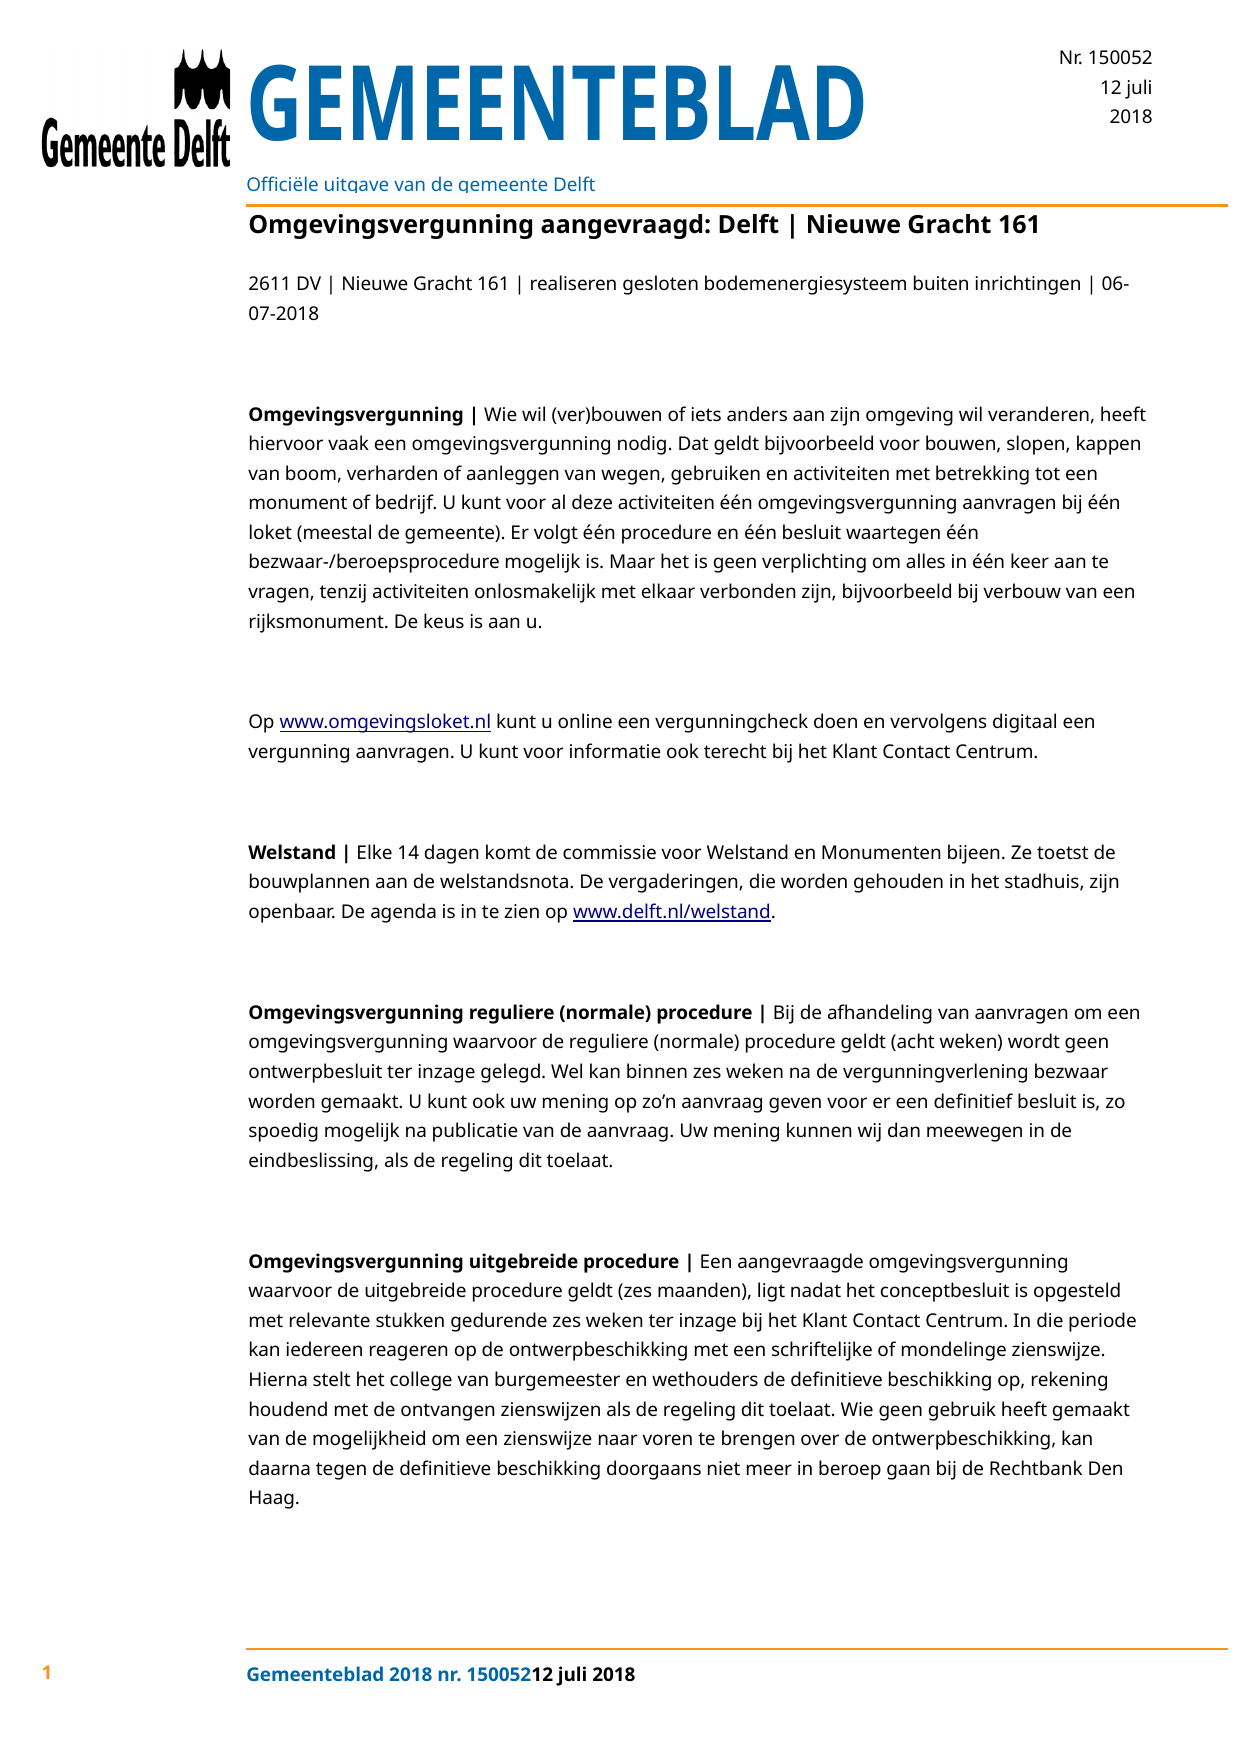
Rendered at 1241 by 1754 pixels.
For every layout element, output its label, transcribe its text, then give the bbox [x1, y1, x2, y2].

text Omgevingsvergunning | Wie wil (ver)bouwen of iets anders aan zijn omgeving wil veranderen, heeft hiervoor vaak een omgevingsvergunning nodig. Dat geldt bijvoorbeeld voor bouwen, slopen, kappen van boom, verharden of aanleggen van wegen, gebruiken en activiteiten met betrekking tot een monument of bedrijf. U kunt voor al deze activiteiten één omgevingsvergunning aanvragen bij één loket (meestal de gemeente). Er volgt één procedure en één besluit waartegen één bezwaar-/beroepsprocedure mogelijk is. Maar het is geen verplichting om alles in één keer aan te vragen, tenzij activiteiten onlosmakelijk met elkaar verbonden zijn, bijvoorbeeld bij verbouw van een rijksmonument. De keus is aan u. [248, 401, 1152, 633]
text Omgevingsvergunning aangevraagd: Delft | Nieuwe Gracht 161 [248, 207, 1152, 241]
text Omgevingsvergunning reguliere (normale) procedure | Bij de afhandeling van aanvragen om een omgevingsvergunning waarvoor de reguliere (normale) procedure geldt (acht weken) wordt geen ontwerpbesluit ter inzage gelegd. Wel kan binnen zes weken na de vergunningverlening bezwaar worden gemaakt. U kunt ook uw mening op zo’n aanvraag geven voor er een definitief besluit is, zo spoedig mogelijk na publicatie van de aanvraag. Uw mening kunnen wij dan meewegen in de eindbeslissing, als de regeling dit toelaat. [248, 999, 1152, 1173]
text Omgevingsvergunning uitgebreide procedure | Een aangevraagde omgevingsvergunning waarvoor de uitgebreide procedure geldt (zes maanden), ligt nadat het conceptbesluit is opgesteld met relevante stukken gedurende zes weken ter inzage bij het Klant Contact Centrum. In die periode kan iedereen reageren op de ontwerpbeschikking met een schriftelijke of mondelinge zienswijze. Hierna stelt het college van burgemeester en wethouders de definitieve beschikking op, rekening houdend met de ontvangen zienswijzen als de regeling dit toelaat. Wie geen gebruik heeft gemaakt van de mogelijkheid om een zienswijze naar voren te brengen over de ontwerpbeschikking, kan daarna tegen de definitieve beschikking doorgaans niet meer in beroep gaan bij de Rechtbank Den Haag. [248, 1248, 1152, 1510]
text Op www.omgevingsloket.nl kunt u online een vergunningcheck doen en vervolgens digitaal een vergunning aanvragen. U kunt voor informatie ook terecht bij het Klant Contact Centrum. [248, 709, 1152, 764]
text 2611 DV | Nieuwe Gracht 161 | realiseren gesloten bodemenergiesysteem buiten inrichtingen | 06-07-2018 [248, 270, 1152, 326]
picture [41, 47, 231, 172]
text Welstand | Elke 14 dagen komt de commissie voor Welstand en Monumenten bijeen. Ze toetst de bouwplannen aan de welstandsnota. De vergaderingen, die worden gehouden in het stadhuis, zijn openbaar. De agenda is in te zien op www.delft.nl/welstand. [248, 839, 1152, 924]
